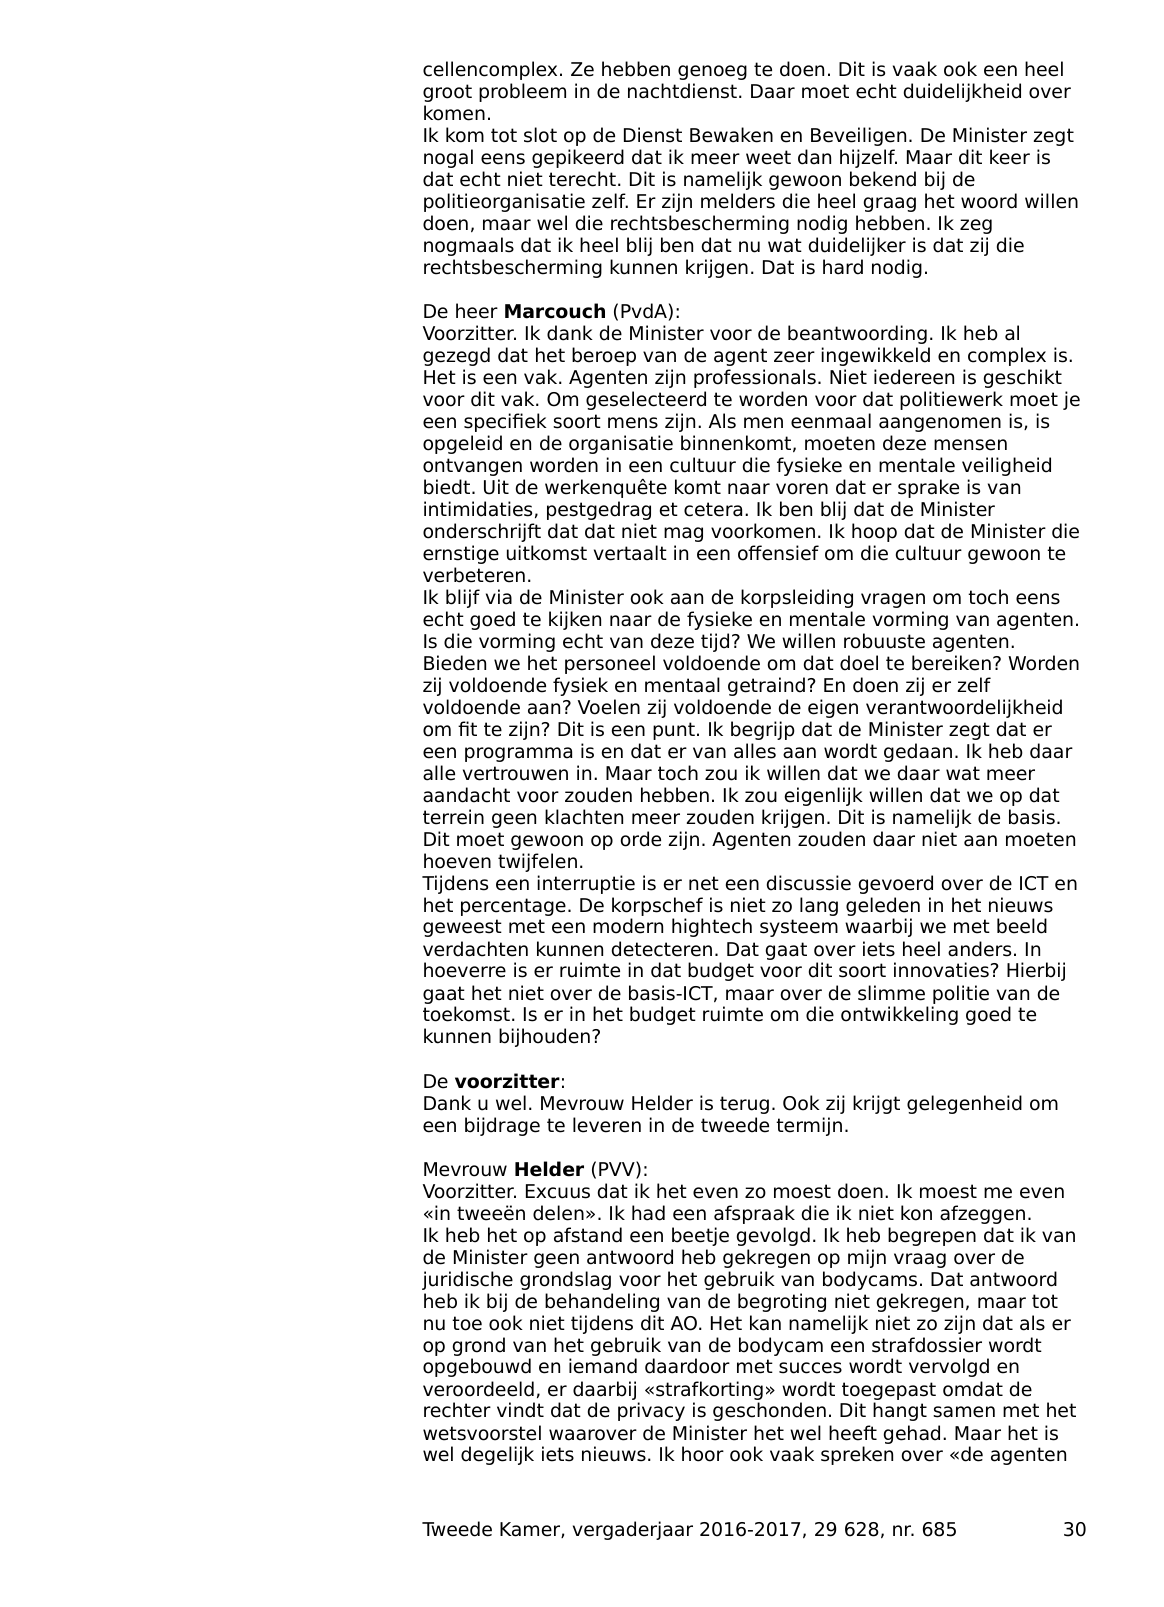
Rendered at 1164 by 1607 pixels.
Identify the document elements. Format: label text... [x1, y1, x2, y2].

text Ik blijf via de Minister ook aan de korpsleiding vragen om toch eens echt goed te kijken naar de fysieke en mentale vorming van agenten. Is die vorming echt van deze tijd? We willen robuuste agenten. Bieden we het personeel voldoende om dat doel te bereiken? Worden zij voldoende fysiek en mentaal getraind? En doen zij er zelf voldoende aan? Voelen zij voldoende de eigen verantwoordelijkheid om fit te zijn? Dit is een punt. Ik begrijp dat de Minister zegt dat er een programma is en dat er van alles aan wordt gedaan. Ik heb daar alle vertrouwen in. Maar toch zou ik willen dat we daar wat meer aandacht voor zouden hebben. Ik zou eigenlijk willen dat we op dat terrein geen klachten meer zouden krijgen. Dit is namelijk de basis. Dit moet gewoon op orde zijn. Agenten zouden daar niet aan moeten hoeven twijfelen. [422, 587, 1087, 872]
text cellencomplex. Ze hebben genoeg te doen. Dit is vaak ook een heel groot probleem in de nachtdienst. Daar moet echt duidelijkheid over komen. [422, 59, 1087, 125]
text De voorzitter: [422, 1071, 1087, 1092]
text Ik kom tot slot op de Dienst Bewaken en Beveiligen. De Minister zegt nogal eens gepikeerd dat ik meer weet dan hijzelf. Maar dit keer is dat echt niet terecht. Dit is namelijk gewoon bekend bij de politieorganisatie zelf. Er zijn melders die heel graag het woord willen doen, maar wel die rechtsbescherming nodig hebben. Ik zeg nogmaals dat ik heel blij ben dat nu wat duidelijker is dat zij die rechtsbescherming kunnen krijgen. Dat is hard nodig. [422, 125, 1087, 279]
text Voorzitter. Ik dank de Minister voor de beantwoording. Ik heb al gezegd dat het beroep van de agent zeer ingewikkeld en complex is. Het is een vak. Agenten zijn professionals. Niet iedereen is geschikt voor dit vak. Om geselecteerd te worden voor dat politiewerk moet je een specifiek soort mens zijn. Als men eenmaal aangenomen is, is opgeleid en de organisatie binnenkomt, moeten deze mensen ontvangen worden in een cultuur die fysieke en mentale veiligheid biedt. Uit de werkenquête komt naar voren dat er sprake is van intimidaties, pestgedrag et cetera. Ik ben blij dat de Minister onderschrijft dat dat niet mag voorkomen. Ik hoop dat de Minister die ernstige uitkomst vertaalt in een offensief om die cultuur gewoon te verbeteren. [422, 323, 1087, 587]
text Voorzitter. Excuus dat ik het even zo moest doen. Ik moest me even «in tweeën delen». Ik had een afspraak die ik niet kon afzeggen. [422, 1181, 1087, 1224]
text Ik heb het op afstand een beetje gevolgd. Ik heb begrepen dat ik van de Minister geen antwoord heb gekregen op mijn vraag over de juridische grondslag voor het gebruik van bodycams. Dat antwoord heb ik bij de behandeling van de begroting niet gekregen, maar tot nu toe ook niet tijdens dit AO. Het kan namelijk niet zo zijn dat als er op grond van het gebruik van de bodycam een strafdossier wordt opgebouwd en iemand daardoor met succes wordt vervolgd en veroordeeld, er daarbij «strafkorting» wordt toegepast omdat de rechter vindt dat de privacy is geschonden. Dit hangt samen met het wetsvoorstel waarover de Minister het wel heeft gehad. Maar het is wel degelijk iets nieuws. Ik hoor ook vaak spreken over «de agenten [422, 1224, 1087, 1466]
text Tijdens een interruptie is er net een discussie gevoerd over de ICT en het percentage. De korpschef is niet zo lang geleden in het nieuws geweest met een modern hightech systeem waarbij we met beeld verdachten kunnen detecteren. Dat gaat over iets heel anders. In hoeverre is er ruimte in dat budget voor dit soort innovaties? Hierbij gaat het niet over de basis-ICT, maar over de slimme politie van de toekomst. Is er in het budget ruimte om die ontwikkeling goed te kunnen bijhouden? [422, 872, 1087, 1048]
text Dank u wel. Mevrouw Helder is terug. Ook zij krijgt gelegenheid om een bijdrage te leveren in de tweede termijn. [422, 1092, 1087, 1136]
text De heer Marcouch (PvdA): [422, 301, 1087, 323]
text Mevrouw Helder (PVV): [422, 1159, 1087, 1181]
